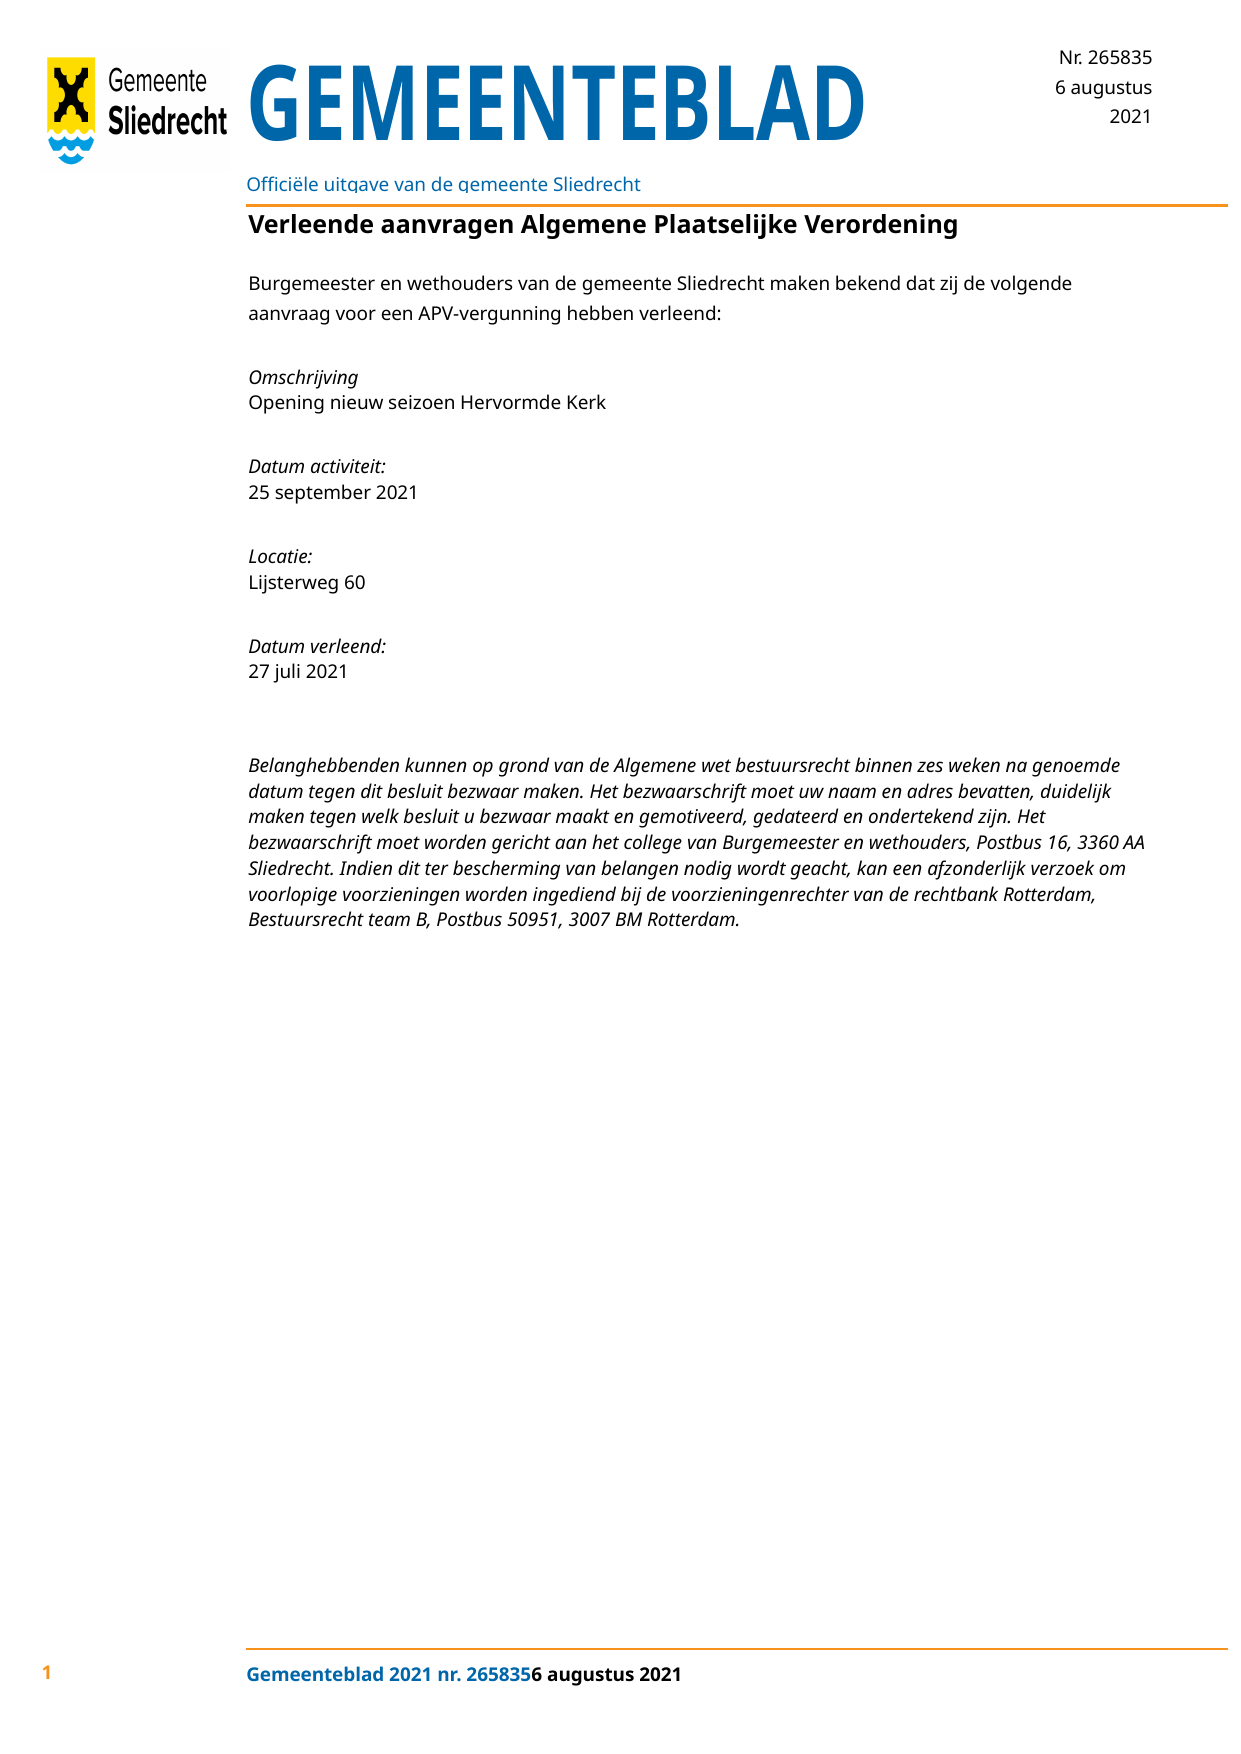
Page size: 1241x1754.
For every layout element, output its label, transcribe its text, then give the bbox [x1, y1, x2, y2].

picture [41, 47, 231, 172]
text Burgemeester en wethouders van de gemeente Sliedrecht maken bekend dat zij de volgende aanvraag voor een APV-vergunning hebben verleend: [248, 270, 1152, 326]
text Opening nieuw seizoen Hervormde Kerk [248, 389, 1152, 415]
text Locatie: [248, 543, 1152, 569]
text Belanghebbenden kunnen op grond van de Algemene wet bestuursrecht binnen zes weken na genoemde datum tegen dit besluit bezwaar maken. Het bezwaarschrift moet uw naam en adres bevatten, duidelijk maken tegen welk besluit u bezwaar maakt en gemotiveerd, gedateerd en ondertekend zijn. Het bezwaarschrift moet worden gericht aan het college van Burgemeester en wethouders, Postbus 16, 3360 AA Sliedrecht. Indien dit ter bescherming van belangen nodig wordt geacht, kan een afzonderlijk verzoek om voorlopige voorzieningen worden ingediend bij de voorzieningenrechter van de rechtbank Rotterdam, Bestuursrecht team B, Postbus 50951, 3007 BM Rotterdam. [248, 752, 1152, 932]
text Lijsterweg 60 [248, 569, 1152, 595]
text 25 september 2021 [248, 479, 1152, 505]
text Datum activiteit: [248, 453, 1152, 479]
text Omschrijving [248, 364, 1152, 389]
text 27 juli 2021 [248, 659, 1152, 684]
text Verleende aanvragen Algemene Plaatselijke Verordening [248, 207, 1152, 241]
text Datum verleend: [248, 633, 1152, 659]
